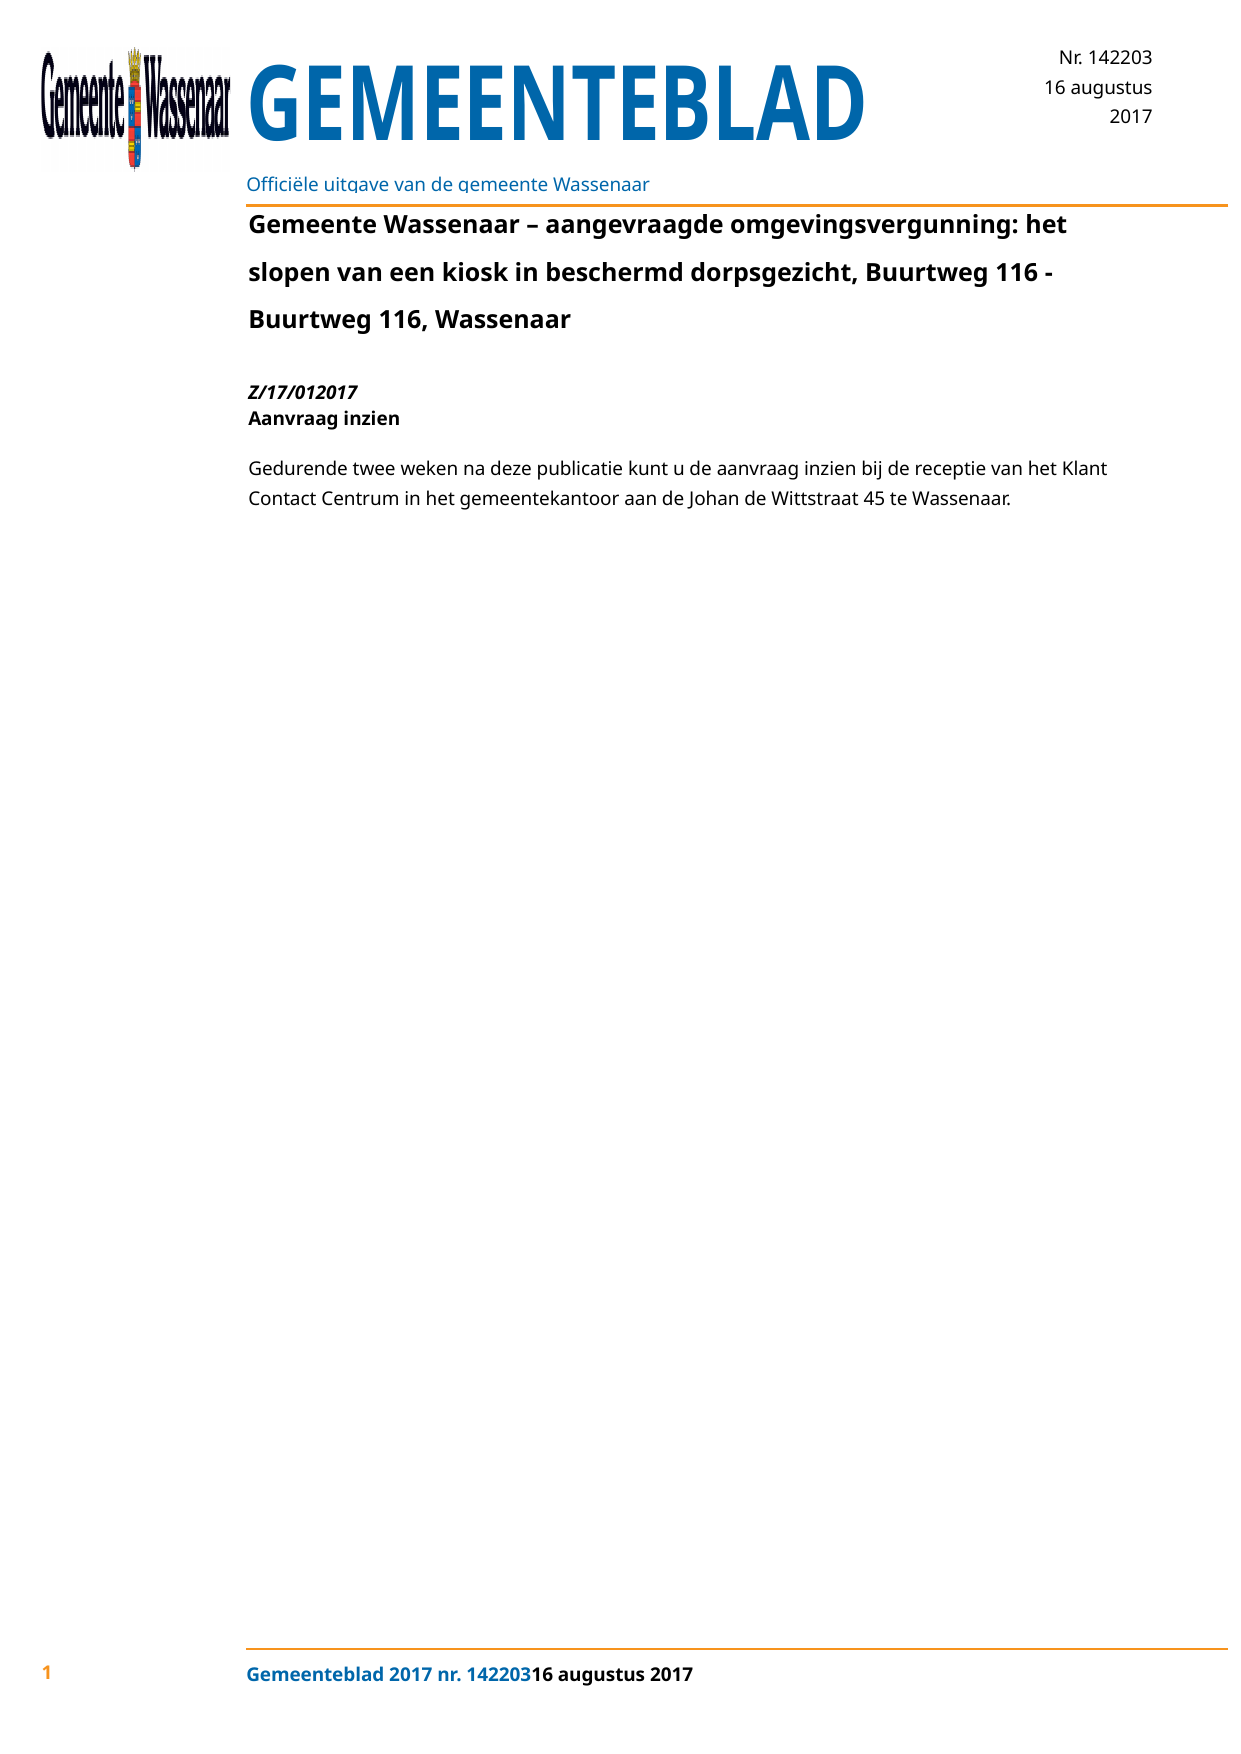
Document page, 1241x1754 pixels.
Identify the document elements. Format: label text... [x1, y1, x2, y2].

text Z/17/012017 [248, 379, 1152, 405]
text Aanvraag inzien [248, 405, 1152, 431]
text Gemeente Wassenaar – aangevraagde omgevingsvergunning: het slopen van een kiosk in beschermd dorpsgezicht, Buurtweg 116 - Buurtweg 116, Wassenaar [248, 207, 1152, 336]
text Gedurende twee weken na deze publicatie kunt u de aanvraag inzien bij de receptie van het Klant Contact Centrum in het gemeentekantoor aan de Johan de Wittstraat 45 te Wassenaar. [248, 455, 1152, 511]
picture [41, 47, 231, 172]
